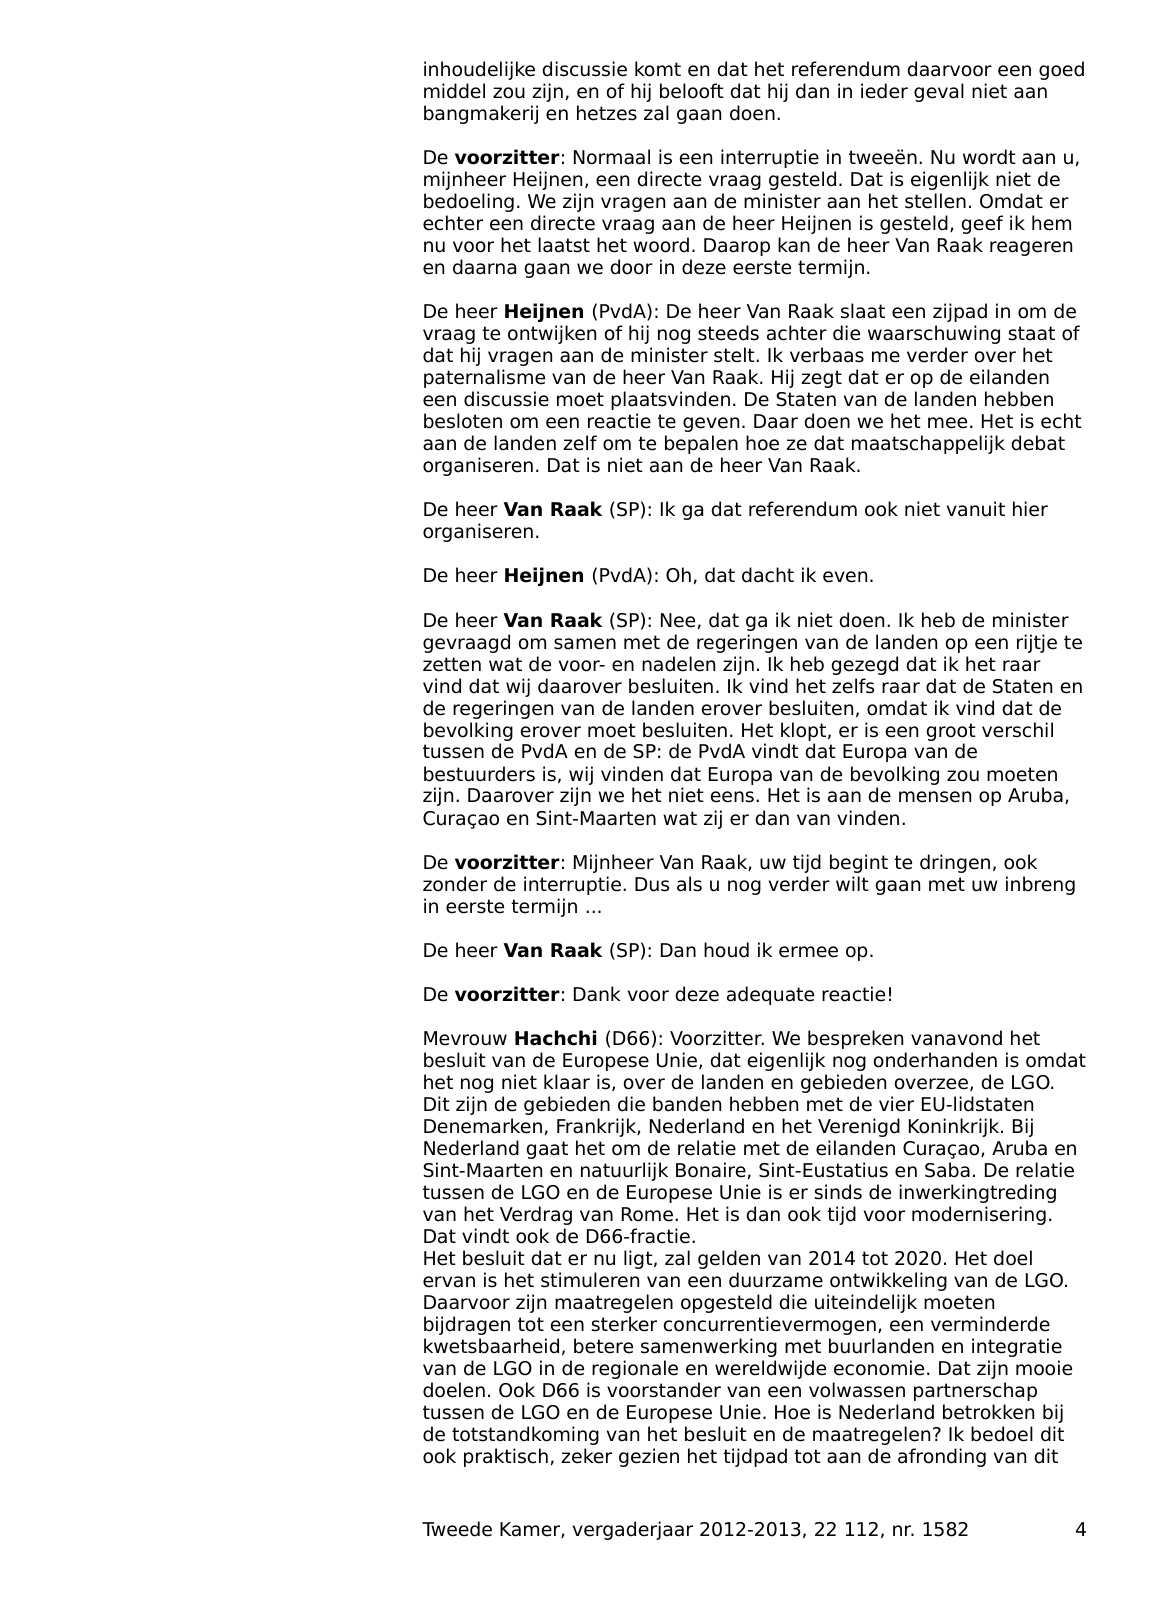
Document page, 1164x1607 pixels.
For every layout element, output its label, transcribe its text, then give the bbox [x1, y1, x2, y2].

text De heer Van Raak (SP): Nee, dat ga ik niet doen. Ik heb de minister gevraagd om samen met de regeringen van de landen op een rijtje te zetten wat de voor- en nadelen zijn. Ik heb gezegd dat ik het raar vind dat wij daarover besluiten. Ik vind het zelfs raar dat de Staten en de regeringen van de landen erover besluiten, omdat ik vind dat de bevolking erover moet besluiten. Het klopt, er is een groot verschil tussen de PvdA en de SP: de PvdA vindt dat Europa van de bestuurders is, wij vinden dat Europa van de bevolking zou moeten zijn. Daarover zijn we het niet eens. Het is aan de mensen op Aruba, Curaçao en Sint-Maarten wat zij er dan van vinden. [422, 609, 1087, 829]
text Het besluit dat er nu ligt, zal gelden van 2014 tot 2020. Het doel ervan is het stimuleren van een duurzame ontwikkeling van de LGO. Daarvoor zijn maatregelen opgesteld die uiteindelijk moeten bijdragen tot een sterker concurrentievermogen, een verminderde kwetsbaarheid, betere samenwerking met buurlanden en integratie van de LGO in de regionale en wereldwijde economie. Dat zijn mooie doelen. Ook D66 is voorstander van een volwassen partnerschap tussen de LGO en de Europese Unie. Hoe is Nederland betrokken bij de totstandkoming van het besluit en de maatregelen? Ik bedoel dit ook praktisch, zeker gezien het tijdpad tot aan de afronding van dit [422, 1248, 1087, 1468]
text Mevrouw Hachchi (D66): Voorzitter. We bespreken vanavond het besluit van de Europese Unie, dat eigenlijk nog onderhanden is omdat het nog niet klaar is, over de landen en gebieden overzee, de LGO. Dit zijn de gebieden die banden hebben met de vier EU-lidstaten Denemarken, Frankrijk, Nederland en het Verenigd Koninkrijk. Bij Nederland gaat het om de relatie met de eilanden Curaçao, Aruba en Sint-Maarten en natuurlijk Bonaire, Sint-Eustatius en Saba. De relatie tussen de LGO en de Europese Unie is er sinds de inwerkingtreding van het Verdrag van Rome. Het is dan ook tijd voor modernisering. Dat vindt ook de D66-fractie. [422, 1028, 1087, 1248]
text De voorzitter: Mijnheer Van Raak, uw tijd begint te dringen, ook zonder de interruptie. Dus als u nog verder wilt gaan met uw inbreng in eerste termijn ... [422, 852, 1087, 917]
text inhoudelijke discussie komt en dat het referendum daarvoor een goed middel zou zijn, en of hij belooft dat hij dan in ieder geval niet aan bangmakerij en hetzes zal gaan doen. [422, 59, 1087, 125]
text De heer Van Raak (SP): Ik ga dat referendum ook niet vanuit hier organiseren. [422, 499, 1087, 543]
text De heer Heijnen (PvdA): Oh, dat dacht ik even. [422, 565, 1087, 587]
text De heer Heijnen (PvdA): De heer Van Raak slaat een zijpad in om de vraag te ontwijken of hij nog steeds achter die waarschuwing staat of dat hij vragen aan de minister stelt. Ik verbaas me verder over het paternalisme van de heer Van Raak. Hij zegt dat er op de eilanden een discussie moet plaatsvinden. De Staten van de landen hebben besloten om een reactie te geven. Daar doen we het mee. Het is echt aan de landen zelf om te bepalen hoe ze dat maatschappelijk debat organiseren. Dat is niet aan de heer Van Raak. [422, 301, 1087, 477]
text De heer Van Raak (SP): Dan houd ik ermee op. [422, 940, 1087, 962]
text De voorzitter: Dank voor deze adequate reactie! [422, 984, 1087, 1006]
text De voorzitter: Normaal is een interruptie in tweeën. Nu wordt aan u, mijnheer Heijnen, een directe vraag gesteld. Dat is eigenlijk niet de bedoeling. We zijn vragen aan de minister aan het stellen. Omdat er echter een directe vraag aan de heer Heijnen is gesteld, geef ik hem nu voor het laatst het woord. Daarop kan de heer Van Raak reageren en daarna gaan we door in deze eerste termijn. [422, 147, 1087, 279]
